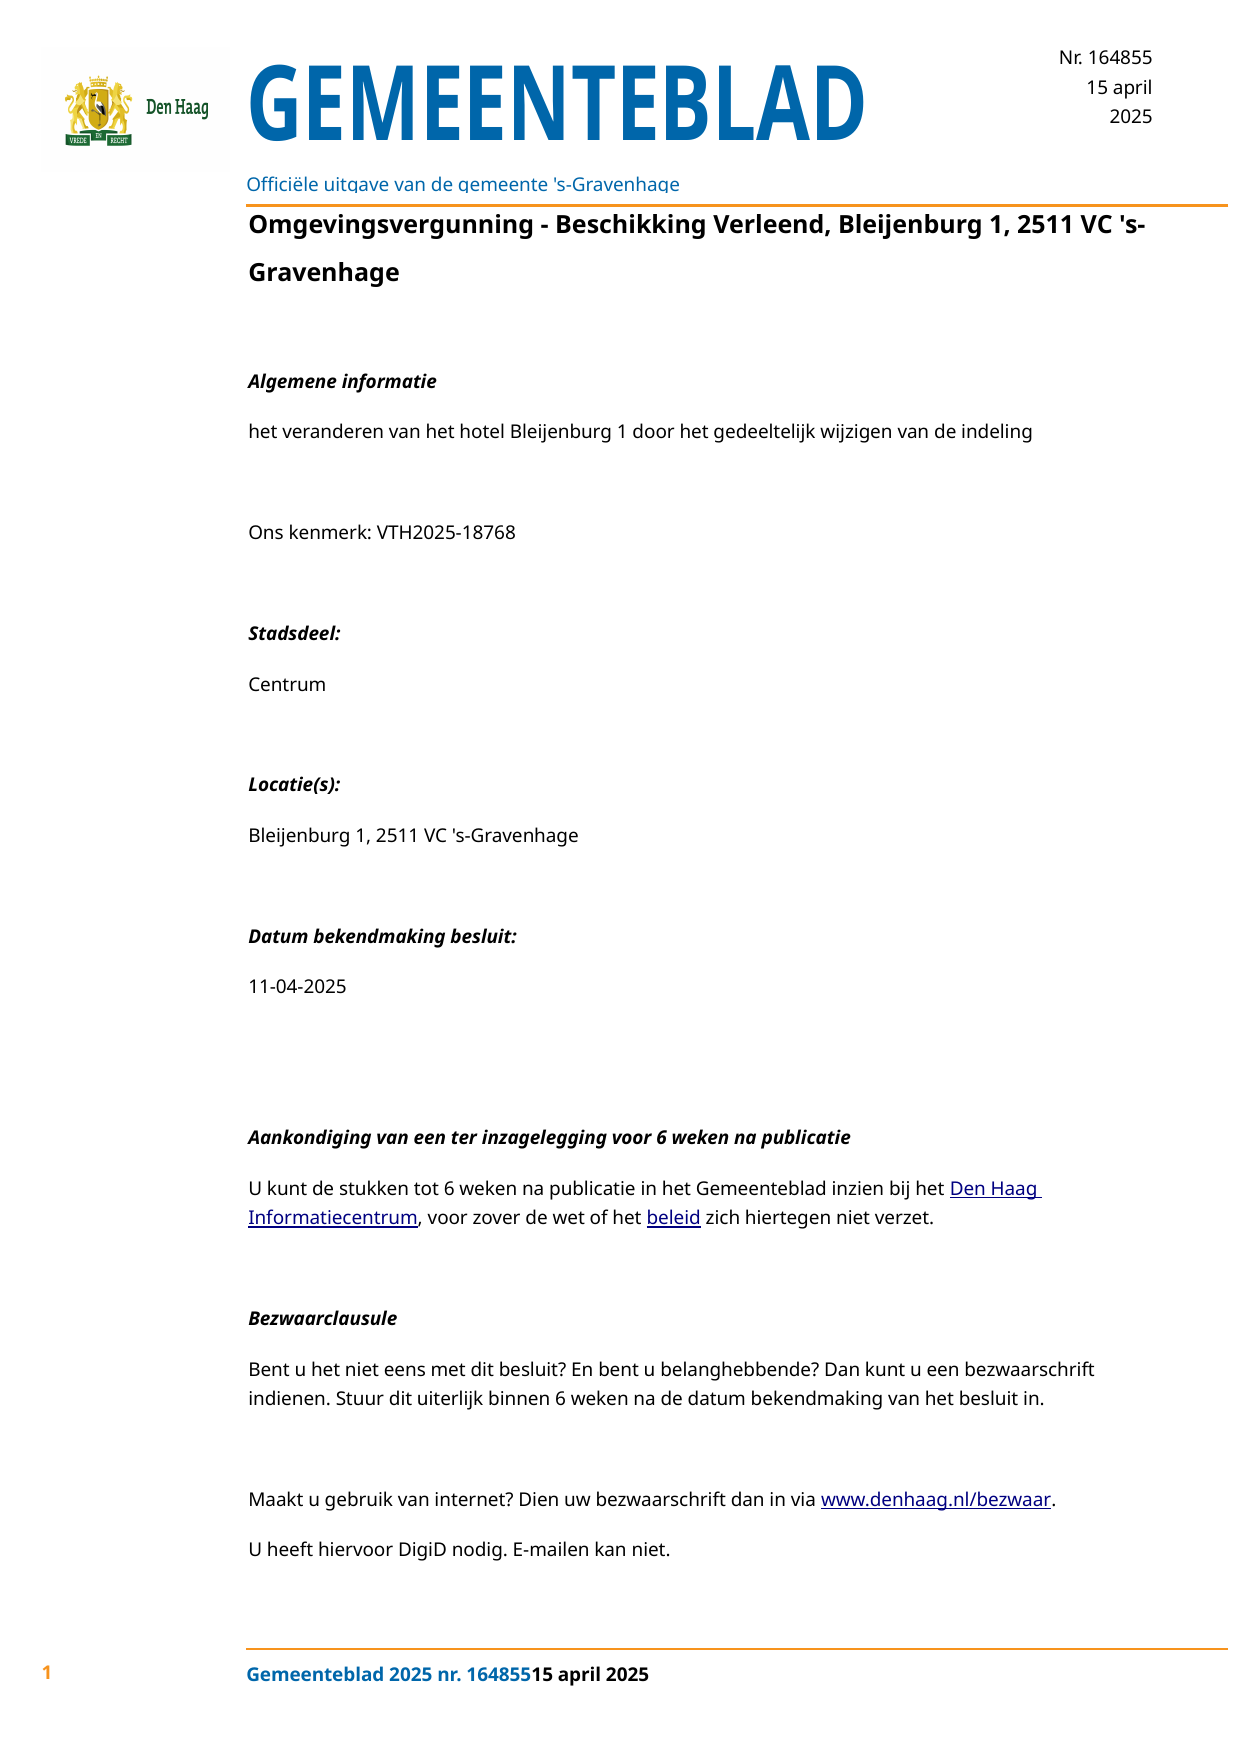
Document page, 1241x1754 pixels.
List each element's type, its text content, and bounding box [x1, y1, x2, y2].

text Omgevingsvergunning - Beschikking Verleend, Bleijenburg 1, 2511 VC 's-Gravenhage [248, 207, 1152, 288]
text Algemene informatie [248, 368, 1152, 394]
text 11-04-2025 [248, 973, 1152, 999]
text U kunt de stukken tot 6 weken na publicatie in het Gemeenteblad inzien bij het Den Haag Informatiecentrum, voor zover de wet of het beleid zich hiertegen niet verzet. [248, 1175, 1152, 1230]
text Datum bekendmaking besluit: [248, 923, 1152, 949]
text Locatie(s): [248, 772, 1152, 797]
text Bleijenburg 1, 2511 VC 's-Gravenhage [248, 822, 1152, 848]
text Aankondiging van een ter inzagelegging voor 6 weken na publicatie [248, 1124, 1152, 1150]
text Bent u het niet eens met dit besluit? En bent u belanghebbende? Dan kunt u een bezwaarschrift indienen. Stuur dit uiterlijk binnen 6 weken na de datum bekendmaking van het besluit in. [248, 1356, 1152, 1411]
text Stadsdeel: [248, 620, 1152, 646]
text Centrum [248, 671, 1152, 697]
text Bezwaarclausule [248, 1305, 1152, 1331]
text U heeft hiervoor DigiD nodig. E-mailen kan niet. [248, 1537, 1152, 1562]
text het veranderen van het hotel Bleijenburg 1 door het gedeeltelijk wijzigen van de indeling [248, 419, 1152, 444]
text Ons kenmerk: VTH2025-18768 [248, 519, 1152, 545]
text Maakt u gebruik van internet? Dien uw bezwaarschrift dan in via www.denhaag.nl/bezwaar. [248, 1486, 1152, 1512]
picture [41, 47, 231, 172]
